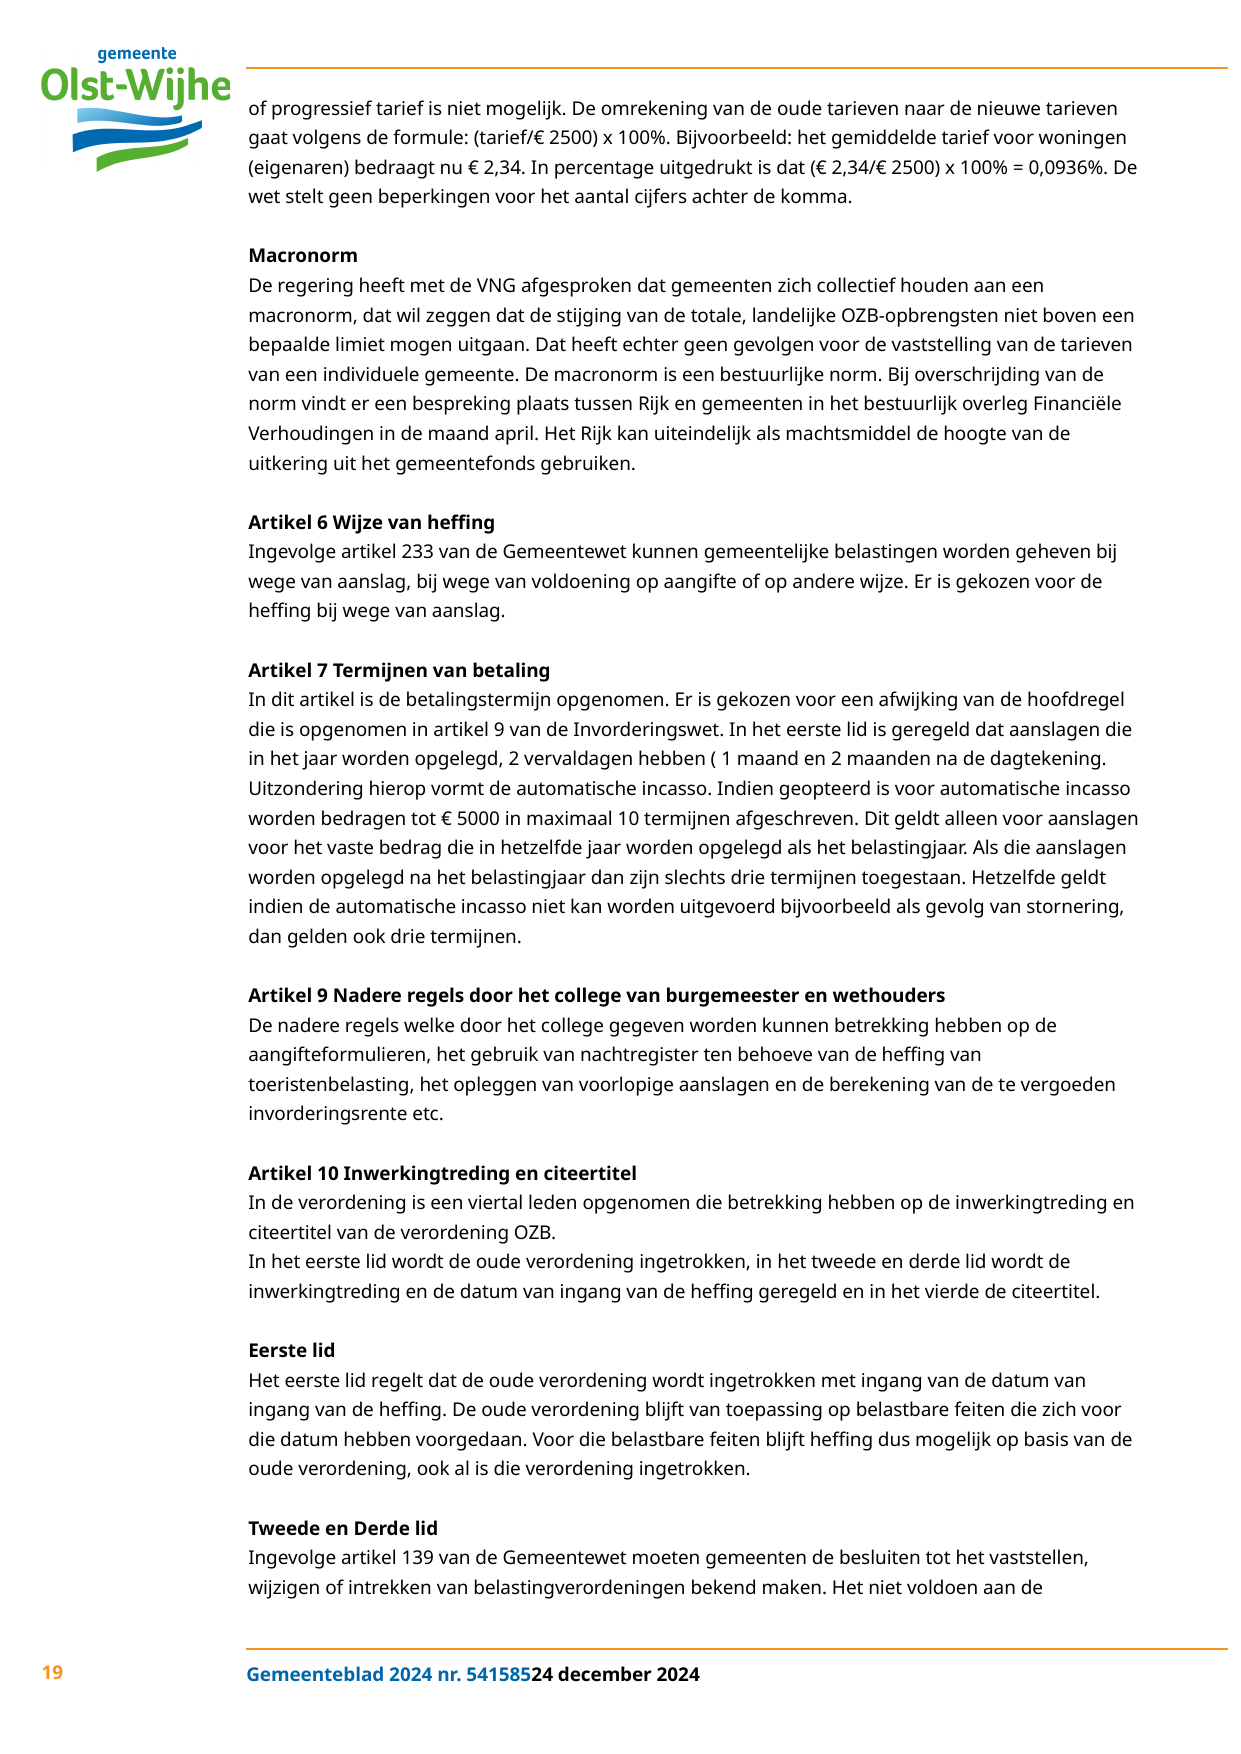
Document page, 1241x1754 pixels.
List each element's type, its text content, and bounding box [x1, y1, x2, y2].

text De regering heeft met de VNG afgesproken dat gemeenten zich collectief houden aan een macronorm, dat wil zeggen dat de stijging van de totale, landelijke OZB-opbrengsten niet boven een bepaalde limiet mogen uitgaan. Dat heeft echter geen gevolgen voor de vaststelling van de tarieven van een individuele gemeente. De macronorm is een bestuurlijke norm. Bij overschrijding van de norm vindt er een bespreking plaats tussen Rijk en gemeenten in het bestuurlijk overleg Financiële Verhoudingen in de maand april. Het Rijk kan uiteindelijk als machtsmiddel de hoogte van de uitkering uit het gemeentefonds gebruiken. [248, 272, 1152, 476]
text Ingevolge artikel 139 van de Gemeentewet moeten gemeenten de besluiten tot het vaststellen, wijzigen of intrekken van belastingverordeningen bekend maken. Het niet voldoen aan de [248, 1544, 1152, 1600]
text Artikel 9 Nadere regels door het college van burgemeester en wethouders [248, 982, 1152, 1008]
picture [41, 47, 231, 172]
text Artikel 6 Wijze van heffing [248, 509, 1152, 535]
text Macronorm [248, 243, 1152, 268]
text Artikel 7 Termijnen van betaling [248, 657, 1152, 683]
text of progressief tarief is niet mogelijk. De omrekening van de oude tarieven naar de nieuwe tarieven gaat volgens de formule: (tarief/€ 2500) x 100%. Bijvoorbeeld: het gemiddelde tarief voor woningen (eigenaren) bedraagt nu € 2,34. In percentage uitgedrukt is dat (€ 2,34/€ 2500) x 100% = 0,0936%. De wet stelt geen beperkingen voor het aantal cijfers achter de komma. [248, 95, 1152, 209]
text Het eerste lid regelt dat de oude verordening wordt ingetrokken met ingang van de datum van ingang van de heffing. De oude verordening blijft van toepassing op belastbare feiten die zich voor die datum hebben voorgedaan. Voor die belastbare feiten blijft heffing dus mogelijk op basis van de oude verordening, ook al is die verordening ingetrokken. [248, 1367, 1152, 1481]
text Tweede en Derde lid [248, 1515, 1152, 1541]
text In het eerste lid wordt de oude verordening ingetrokken, in het tweede en derde lid wordt de inwerkingtreding en de datum van ingang van de heffing geregeld en in het vierde de citeertitel. [248, 1248, 1152, 1304]
text Ingevolge artikel 233 van de Gemeentewet kunnen gemeentelijke belastingen worden geheven bij wege van aanslag, bij wege van voldoening op aangifte of op andere wijze. Er is gekozen voor de heffing bij wege van aanslag. [248, 538, 1152, 623]
text In de verordening is een viertal leden opgenomen die betrekking hebben op de inwerkingtreding en citeertitel van de verordening OZB. [248, 1189, 1152, 1245]
text De nadere regels welke door het college gegeven worden kunnen betrekking hebben op de aangifteformulieren, het gebruik van nachtregister ten behoeve van de heffing van toeristenbelasting, het opleggen van voorlopige aanslagen en de berekening van de te vergoeden invorderingsrente etc. [248, 1012, 1152, 1126]
text Eerste lid [248, 1337, 1152, 1363]
text In dit artikel is de betalingstermijn opgenomen. Er is gekozen voor een afwijking van de hoofdregel die is opgenomen in artikel 9 van de Invorderingswet. In het eerste lid is geregeld dat aanslagen die in het jaar worden opgelegd, 2 vervaldagen hebben ( 1 maand en 2 maanden na de dagtekening. Uitzondering hierop vormt de automatische incasso. Indien geopteerd is voor automatische incasso worden bedragen tot € 5000 in maximaal 10 termijnen afgeschreven. Dit geldt alleen voor aanslagen voor het vaste bedrag die in hetzelfde jaar worden opgelegd als het belastingjaar. Als die aanslagen worden opgelegd na het belastingjaar dan zijn slechts drie termijnen toegestaan. Hetzelfde geldt indien de automatische incasso niet kan worden uitgevoerd bijvoorbeeld als gevolg van stornering, dan gelden ook drie termijnen. [248, 686, 1152, 949]
text Artikel 10 Inwerkingtreding en citeertitel [248, 1160, 1152, 1186]
